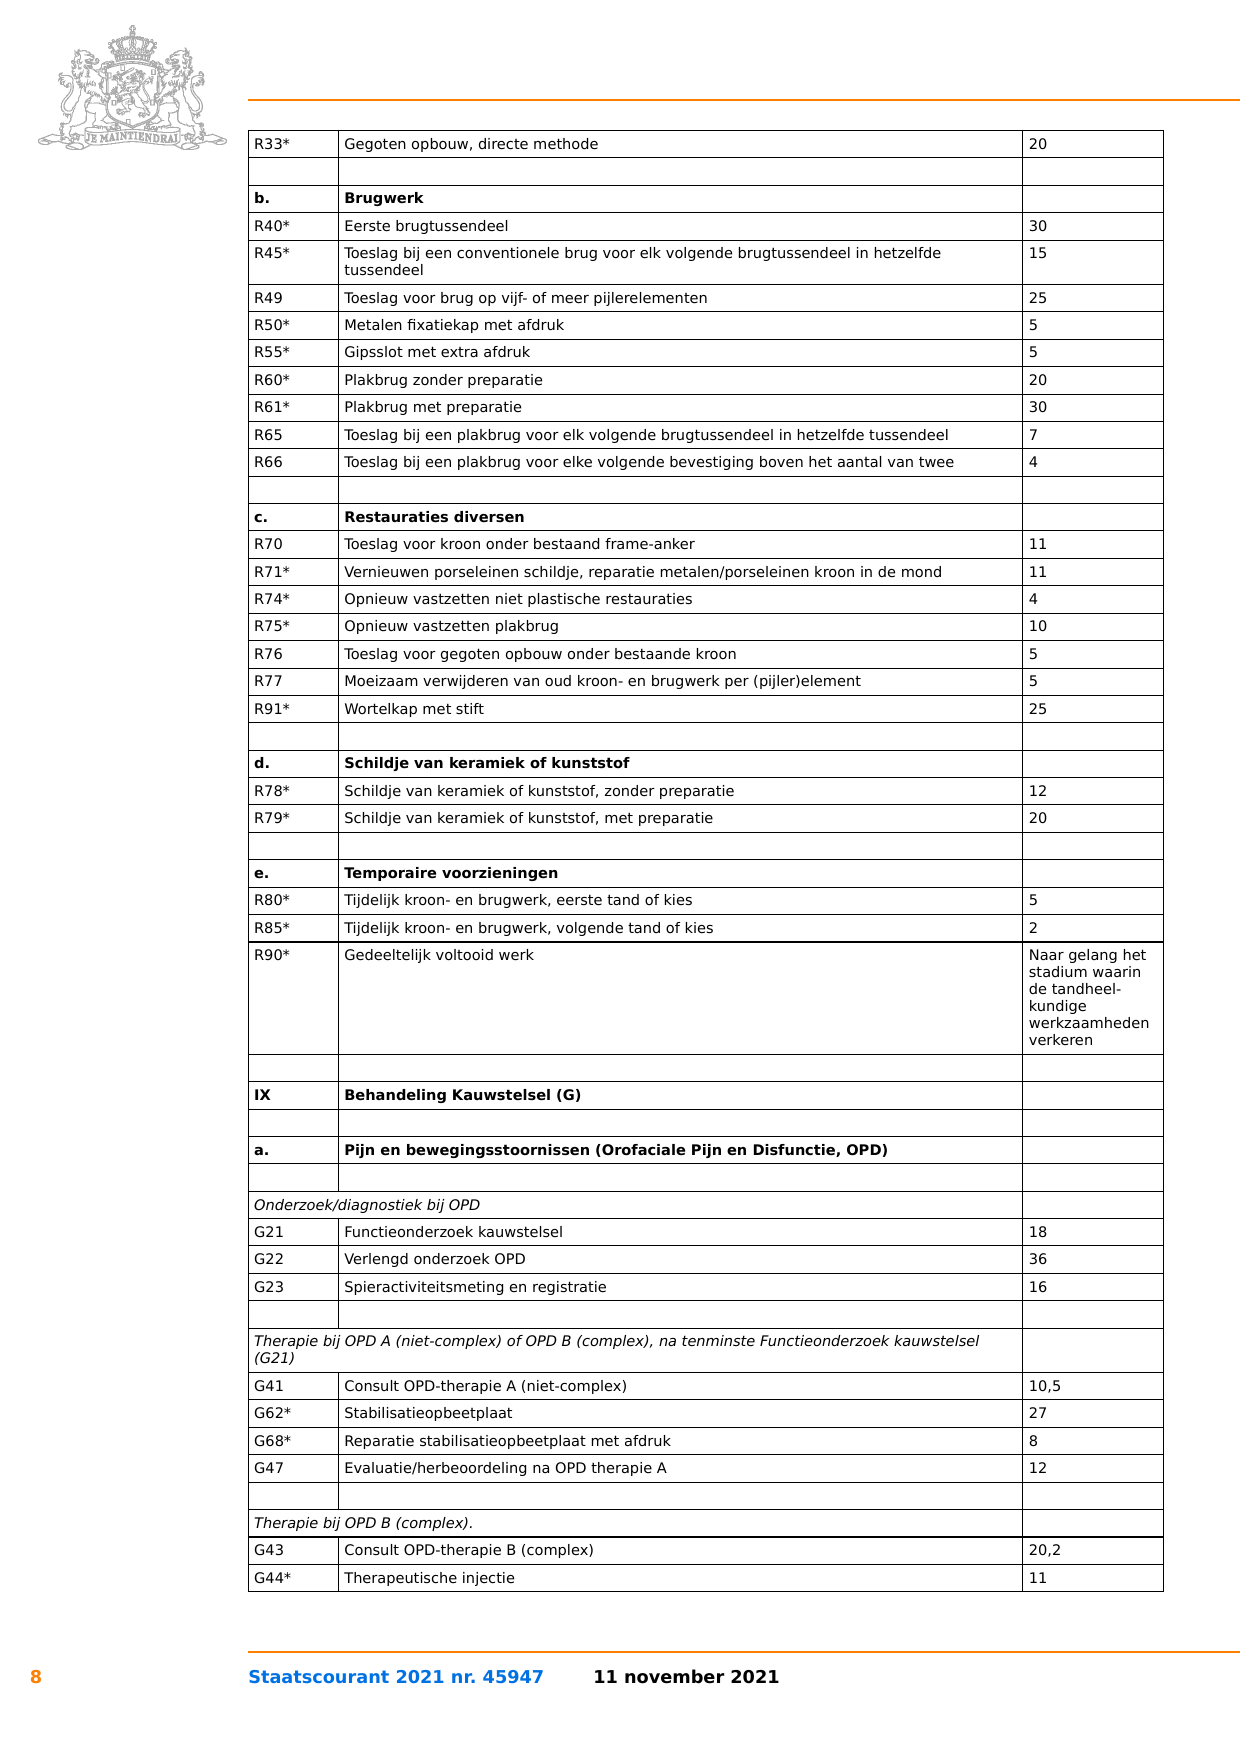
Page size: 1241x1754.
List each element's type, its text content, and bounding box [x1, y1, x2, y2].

table_cell [1023, 860, 1163, 887]
table_cell R61* [249, 395, 338, 421]
table_cell 16 [1023, 1274, 1163, 1300]
table_cell c. [249, 504, 338, 530]
table_cell Gegoten opbouw, directe methode [339, 131, 1022, 157]
table_cell Behandeling Kauwstelsel (G) [339, 1082, 1022, 1108]
table_cell Gedeeltelijk voltooid werk [339, 943, 1022, 1054]
table_cell [339, 833, 1022, 859]
table_cell G43 [249, 1538, 338, 1564]
table_cell [339, 1301, 1022, 1328]
table_cell R90* [249, 943, 338, 1054]
table_cell R60* [249, 367, 338, 393]
table_cell [339, 1110, 1022, 1136]
table_cell a. [249, 1137, 338, 1163]
table_cell 18 [1023, 1219, 1163, 1245]
table_cell R33* [249, 131, 338, 157]
table_cell G62* [249, 1400, 338, 1427]
table_cell [1023, 1082, 1163, 1108]
table_cell [1023, 1329, 1163, 1372]
table_cell [1023, 751, 1163, 777]
table_cell R70 [249, 531, 338, 558]
table_cell Toeslag voor gegoten opbouw onder bestaande kroon [339, 641, 1022, 667]
table_cell R80* [249, 888, 338, 914]
table_cell 15 [1023, 241, 1163, 284]
table_cell G47 [249, 1455, 338, 1482]
table_cell G22 [249, 1246, 338, 1273]
table_cell 11 [1023, 559, 1163, 585]
table_cell Plakbrug zonder preparatie [339, 367, 1022, 393]
table_cell [1023, 1483, 1163, 1509]
table_cell 11 [1023, 531, 1163, 558]
table_cell Onderzoek/diagnostiek bij OPD [249, 1192, 1022, 1218]
table_cell Verlengd onderzoek OPD [339, 1246, 1022, 1273]
table_cell Vernieuwen porseleinen schildje, reparatie metalen/porseleinen kroon in de mond [339, 559, 1022, 585]
table_cell R79* [249, 805, 338, 832]
table_cell [249, 1301, 338, 1328]
table_cell 4 [1023, 586, 1163, 613]
table_cell [249, 477, 338, 503]
table_cell 5 [1023, 669, 1163, 695]
table_cell Opnieuw vastzetten plakbrug [339, 614, 1022, 640]
table_cell Opnieuw vastzetten niet plastische restauraties [339, 586, 1022, 613]
table_cell Toeslag voor kroon onder bestaand frame-anker [339, 531, 1022, 558]
table_cell Schildje van keramiek of kunststof, zonder preparatie [339, 778, 1022, 804]
table_cell [339, 1483, 1022, 1509]
table_cell 30 [1023, 395, 1163, 421]
table_cell 10 [1023, 614, 1163, 640]
table_cell G68* [249, 1428, 338, 1454]
table_cell Eerste brugtussendeel [339, 213, 1022, 239]
table_cell d. [249, 751, 338, 777]
table_cell [1023, 504, 1163, 530]
table_cell Tijdelijk kroon- en brugwerk, volgende tand of kies [339, 915, 1022, 941]
table_cell R91* [249, 696, 338, 722]
table_cell Pijn en bewegingsstoornissen (Orofaciale Pijn en Disfunctie, OPD) [339, 1137, 1022, 1163]
picture [38, 25, 227, 150]
table_cell R71* [249, 559, 338, 585]
table_cell 20 [1023, 131, 1163, 157]
table_cell R45* [249, 241, 338, 284]
table_cell [1023, 1055, 1163, 1081]
table_cell G44* [249, 1565, 338, 1591]
table_cell [1023, 833, 1163, 859]
table_cell Schildje van keramiek of kunststof, met preparatie [339, 805, 1022, 832]
table_cell G23 [249, 1274, 338, 1300]
table_cell Tijdelijk kroon- en brugwerk, eerste tand of kies [339, 888, 1022, 914]
table_cell [1023, 186, 1163, 212]
table_cell Spieractiviteitsmeting en registratie [339, 1274, 1022, 1300]
table_cell 20,2 [1023, 1538, 1163, 1564]
table_cell R75* [249, 614, 338, 640]
table_cell R85* [249, 915, 338, 941]
table_cell 12 [1023, 1455, 1163, 1482]
table_cell 25 [1023, 696, 1163, 722]
table_cell 2 [1023, 915, 1163, 941]
table_cell R40* [249, 213, 338, 239]
table_cell 10,5 [1023, 1373, 1163, 1399]
table_cell [339, 1055, 1022, 1081]
table_cell G41 [249, 1373, 338, 1399]
table_cell 20 [1023, 367, 1163, 393]
table_cell Restauraties diversen [339, 504, 1022, 530]
table_cell 5 [1023, 888, 1163, 914]
table_cell Moeizaam verwijderen van oud kroon- en brugwerk per (pijler)element [339, 669, 1022, 695]
table_cell Consult OPD-therapie B (complex) [339, 1538, 1022, 1564]
table_cell Toeslag bij een plakbrug voor elke volgende bevestiging boven het aantal van twee [339, 449, 1022, 476]
table_cell Reparatie stabilisatieopbeetplaat met afdruk [339, 1428, 1022, 1454]
table_cell 20 [1023, 805, 1163, 832]
table_cell Therapie bij OPD A (niet-complex) of OPD B (complex), na tenminste Functieonderzoek kauwstelsel (G21) [249, 1329, 1022, 1372]
table_cell [1023, 1301, 1163, 1328]
table_cell Therapeutische injectie [339, 1565, 1022, 1591]
table_cell [1023, 1110, 1163, 1136]
table_cell [249, 1110, 338, 1136]
table_cell 5 [1023, 641, 1163, 667]
table_cell [249, 833, 338, 859]
table_cell 8 [1023, 1428, 1163, 1454]
table_cell Gipsslot met extra afdruk [339, 340, 1022, 366]
table_cell Wortelkap met stift [339, 696, 1022, 722]
table_cell [1023, 477, 1163, 503]
table_cell [1023, 1510, 1163, 1536]
table_cell [339, 477, 1022, 503]
table_cell Stabilisatieopbeetplaat [339, 1400, 1022, 1427]
table_cell Evaluatie/herbeoordeling na OPD therapie A [339, 1455, 1022, 1482]
table_cell 5 [1023, 340, 1163, 366]
table_cell [339, 158, 1022, 185]
table_cell Naar gelang het stadium waarin de tandheel-kundige werkzaamheden verkeren [1023, 943, 1163, 1054]
table_cell 27 [1023, 1400, 1163, 1427]
table_cell [1023, 1164, 1163, 1191]
table_cell Functieonderzoek kauwstelsel [339, 1219, 1022, 1245]
table_cell R74* [249, 586, 338, 613]
table_cell R50* [249, 312, 338, 339]
table_cell 36 [1023, 1246, 1163, 1273]
table_cell [1023, 158, 1163, 185]
table_cell R65 [249, 422, 338, 448]
table_cell b. [249, 186, 338, 212]
table_cell e. [249, 860, 338, 887]
table_cell G21 [249, 1219, 338, 1245]
table_cell Plakbrug met preparatie [339, 395, 1022, 421]
table_cell 30 [1023, 213, 1163, 239]
table_cell Toeslag bij een plakbrug voor elk volgende brugtussendeel in hetzelfde tussendeel [339, 422, 1022, 448]
table_cell Consult OPD-therapie A (niet-complex) [339, 1373, 1022, 1399]
table_cell Schildje van keramiek of kunststof [339, 751, 1022, 777]
table_cell 25 [1023, 285, 1163, 311]
table_cell R78* [249, 778, 338, 804]
table_cell [249, 1164, 338, 1191]
table_cell 5 [1023, 312, 1163, 339]
table_cell 7 [1023, 422, 1163, 448]
table_cell [339, 1164, 1022, 1191]
table_cell [249, 1055, 338, 1081]
table_cell IX [249, 1082, 338, 1108]
table_cell R55* [249, 340, 338, 366]
table_cell Toeslag voor brug op vijf- of meer pijlerelementen [339, 285, 1022, 311]
table_cell [249, 723, 338, 749]
table_cell [1023, 1192, 1163, 1218]
table_cell [1023, 723, 1163, 749]
table_cell Brugwerk [339, 186, 1022, 212]
table_cell [249, 158, 338, 185]
table_cell R49 [249, 285, 338, 311]
table_cell 11 [1023, 1565, 1163, 1591]
table_cell [1023, 1137, 1163, 1163]
table_cell [249, 1483, 338, 1509]
table_cell Toeslag bij een conventionele brug voor elk volgende brugtussendeel in hetzelfde tussendeel [339, 241, 1022, 284]
table_cell R76 [249, 641, 338, 667]
table_cell 12 [1023, 778, 1163, 804]
table_cell [339, 723, 1022, 749]
table_cell R77 [249, 669, 338, 695]
table_cell Temporaire voorzieningen [339, 860, 1022, 887]
table_cell Therapie bij OPD B (complex). [249, 1510, 1022, 1536]
table_cell Metalen fixatiekap met afdruk [339, 312, 1022, 339]
table_cell 4 [1023, 449, 1163, 476]
table_cell R66 [249, 449, 338, 476]
